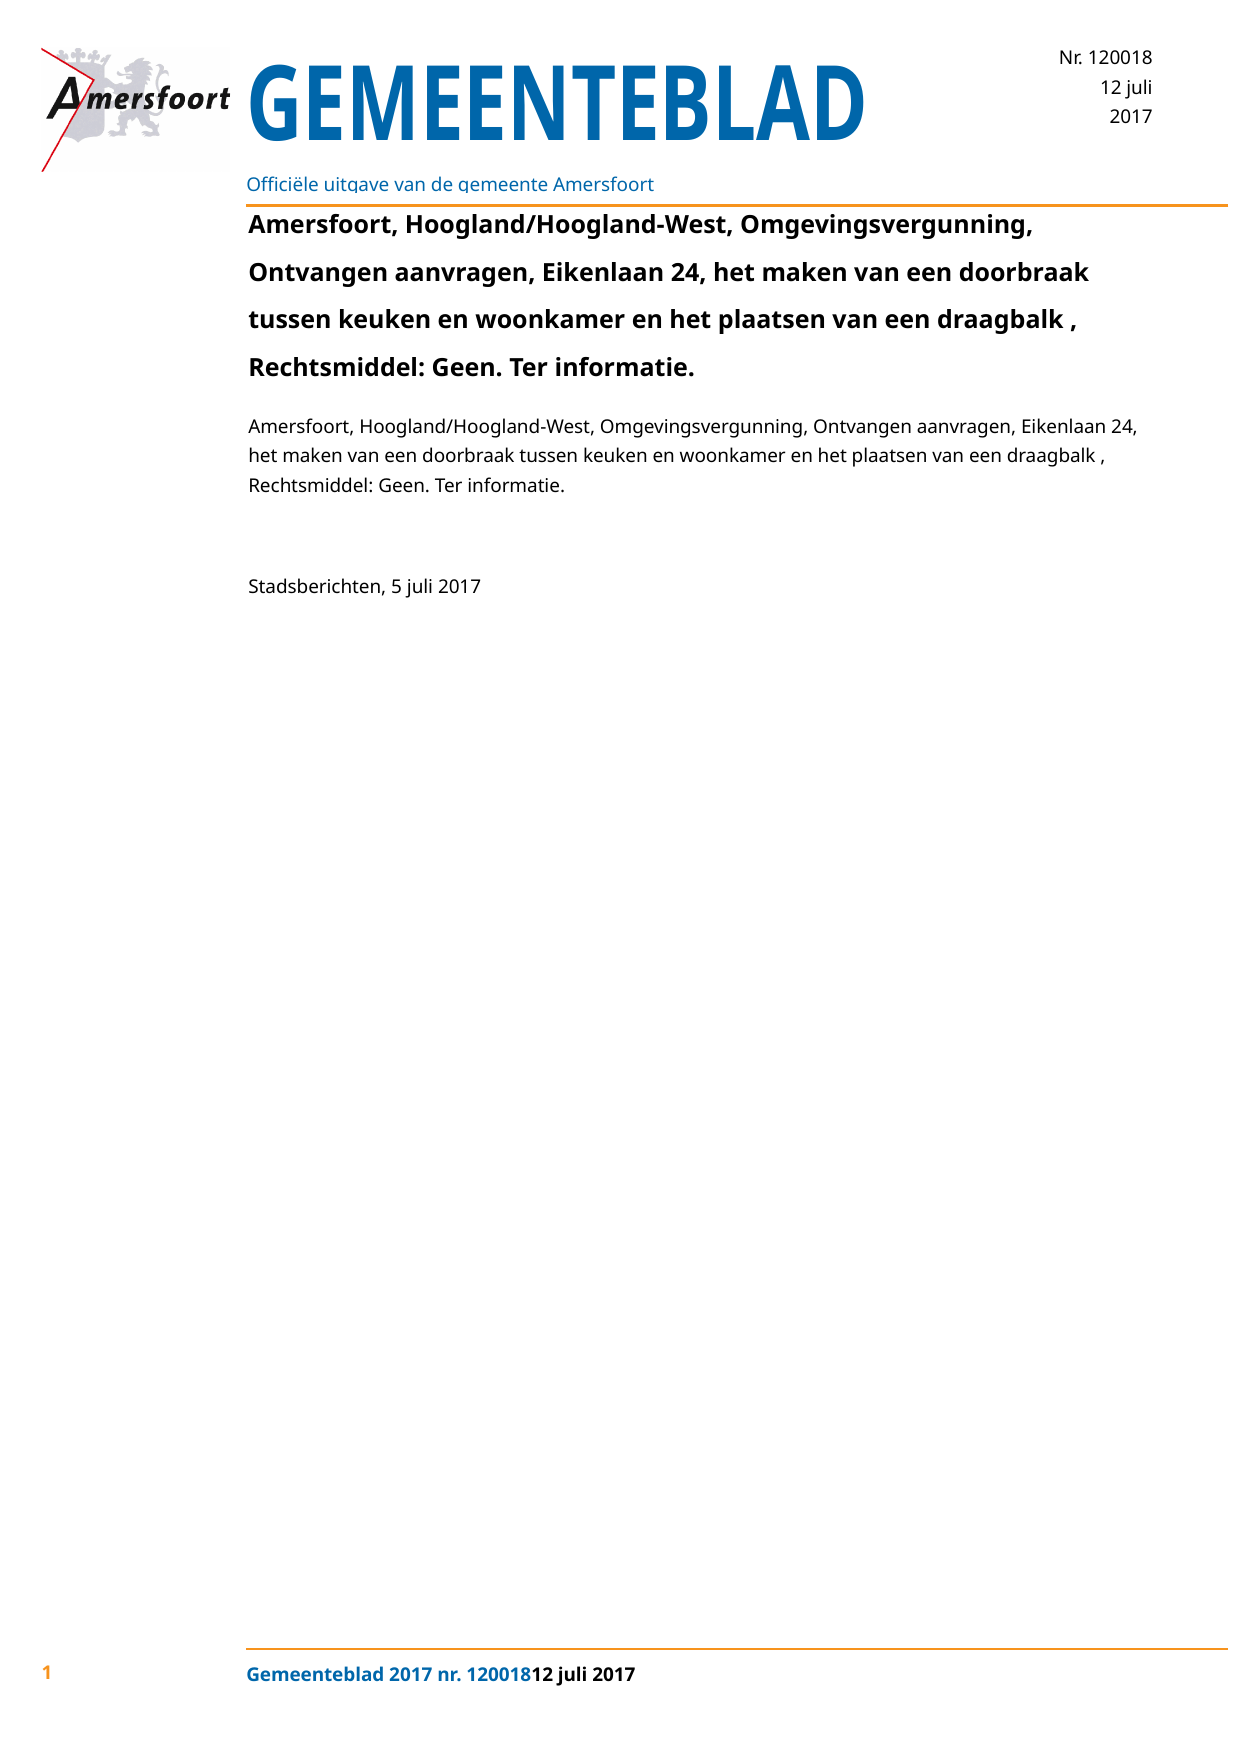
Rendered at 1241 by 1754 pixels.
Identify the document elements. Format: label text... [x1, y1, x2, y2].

picture [41, 47, 231, 172]
text Stadsberichten, 5 juli 2017 [248, 573, 1152, 599]
text Amersfoort, Hoogland/Hoogland-West, Omgevingsvergunning, Ontvangen aanvragen, Eikenlaan 24, het maken van een doorbraak tussen keuken en woonkamer en het plaatsen van een draagbalk , Rechtsmiddel: Geen. Ter informatie. [248, 207, 1152, 384]
text Amersfoort, Hoogland/Hoogland-West, Omgevingsvergunning, Ontvangen aanvragen, Eikenlaan 24, het maken van een doorbraak tussen keuken en woonkamer en het plaatsen van een draagbalk , Rechtsmiddel: Geen. Ter informatie. [248, 413, 1152, 498]
